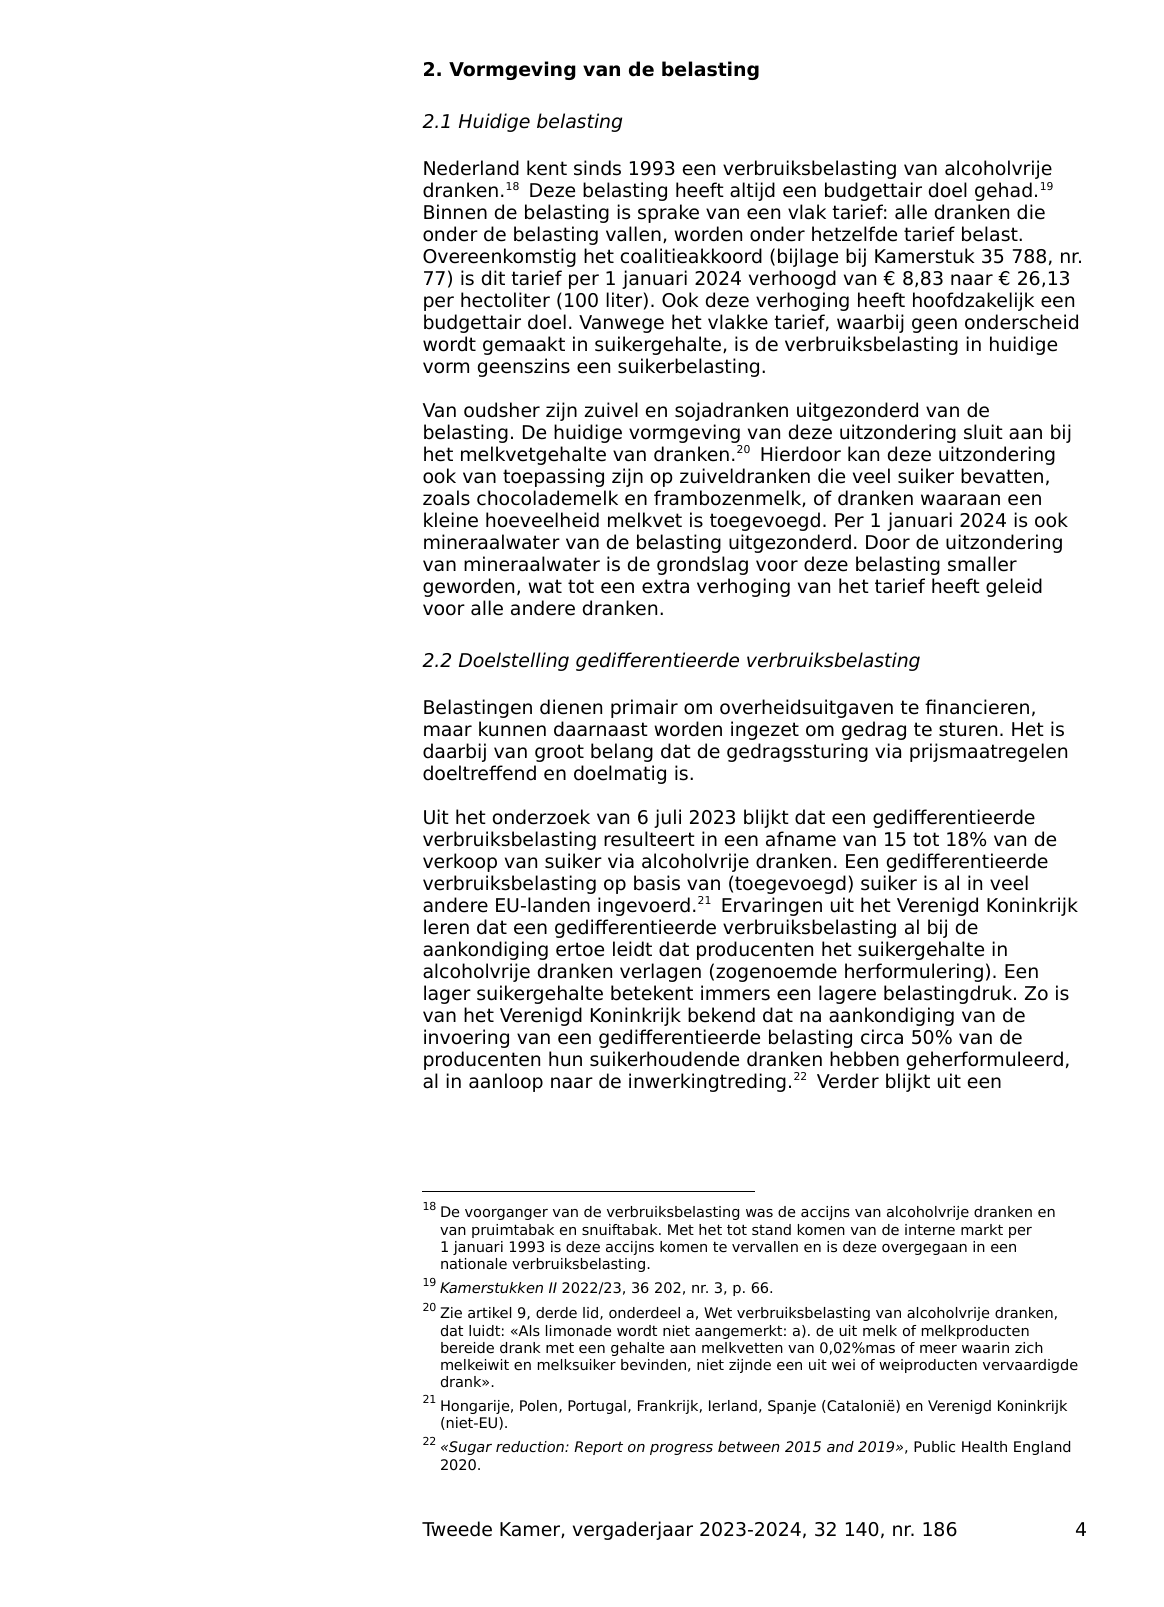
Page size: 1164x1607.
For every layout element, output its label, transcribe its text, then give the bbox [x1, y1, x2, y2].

text Uit het onderzoek van 6 juli 2023 blijkt dat een gedifferentieerde verbruiksbelasting resulteert in een afname van 15 tot 18% van de verkoop van suiker via alcoholvrije dranken. Een gedifferentieerde verbruiksbelasting op basis van (toegevoegd) suiker is al in veel andere EU-landen ingevoerd. Ervaringen uit het Verenigd Koninkrijk leren dat een gedifferentieerde verbruiksbelasting al bij de aankondiging ertoe leidt dat producenten het suikergehalte in alcoholvrije dranken verlagen (zogenoemde herformulering). Een lager suikergehalte betekent immers een lagere belastingdruk. Zo is van het Verenigd Koninkrijk bekend dat na aankondiging van de invoering van een gedifferentieerde belasting circa 50% van de producenten hun suikerhoudende dranken hebben geherformuleerd, al in aanloop naar de inwerkingtreding. Verder blijkt uit een [422, 807, 1087, 1114]
text De voorganger van de verbruiksbelasting was de accijns van alcoholvrije dranken en van pruimtabak en snuiftabak. Met het tot stand komen van de interne markt per 1 januari 1993 is deze accijns komen te vervallen en is deze overgegaan in een nationale verbruiksbelasting. [422, 1200, 1087, 1273]
subtitle 2.2 Doelstelling gedifferentieerde verbruiksbelasting [422, 650, 1087, 672]
text Belastingen dienen primair om overheidsuitgaven te financieren, maar kunnen daarnaast worden ingezet om gedrag te sturen. Het is daarbij van groot belang dat de gedragssturing via prijsmaatregelen doeltreffend en doelmatig is. [422, 697, 1087, 785]
subtitle 2.1 Huidige belasting [422, 111, 1087, 133]
text Kamerstukken II 2022/23, 36 202, nr. 3, p. 66. [422, 1276, 1087, 1298]
text Van oudsher zijn zuivel en sojadranken uitgezonderd van de belasting. De huidige vormgeving van deze uitzondering sluit aan bij het melkvetgehalte van dranken. Hierdoor kan deze uitzondering ook van toepassing zijn op zuiveldranken die veel suiker bevatten, zoals chocolademelk en frambozenmelk, of dranken waaraan een kleine hoeveelheid melkvet is toegevoegd. Per 1 januari 2024 is ook mineraalwater van de belasting uitgezonderd. Door de uitzondering van mineraalwater is de grondslag voor deze belasting smaller geworden, wat tot een extra verhoging van het tarief heeft geleid voor alle andere dranken. [422, 400, 1087, 620]
text «Sugar reduction: Report on progress between 2015 and 2019», Public Health England 2020. [422, 1435, 1087, 1474]
text Hongarije, Polen, Portugal, Frankrijk, Ierland, Spanje (Catalonië) en Verenigd Koninkrijk (niet-EU). [422, 1393, 1087, 1432]
text Zie artikel 9, derde lid, onderdeel a, Wet verbruiksbelasting van alcoholvrije dranken, dat luidt: «Als limonade wordt niet aangemerkt: a). de uit melk of melkproducten bereide drank met een gehalte aan melkvetten van 0,02%mas of meer waarin zich melkeiwit en melksuiker bevinden, niet zijnde een uit wei of weiproducten vervaardigde drank». [422, 1301, 1087, 1391]
subtitle 2. Vormgeving van de belasting [422, 59, 1087, 81]
text Nederland kent sinds 1993 een verbruiksbelasting van alcoholvrije dranken. Deze belasting heeft altijd een budgettair doel gehad. Binnen de belasting is sprake van een vlak tarief: alle dranken die onder de belasting vallen, worden onder hetzelfde tarief belast. Overeenkomstig het coalitieakkoord (bijlage bij Kamerstuk 35 788, nr. 77) is dit tarief per 1 januari 2024 verhoogd van € 8,83 naar € 26,13 per hectoliter (100 liter). Ook deze verhoging heeft hoofdzakelijk een budgettair doel. Vanwege het vlakke tarief, waarbij geen onderscheid wordt gemaakt in suikergehalte, is de verbruiksbelasting in huidige vorm geenszins een suikerbelasting. [422, 158, 1087, 378]
